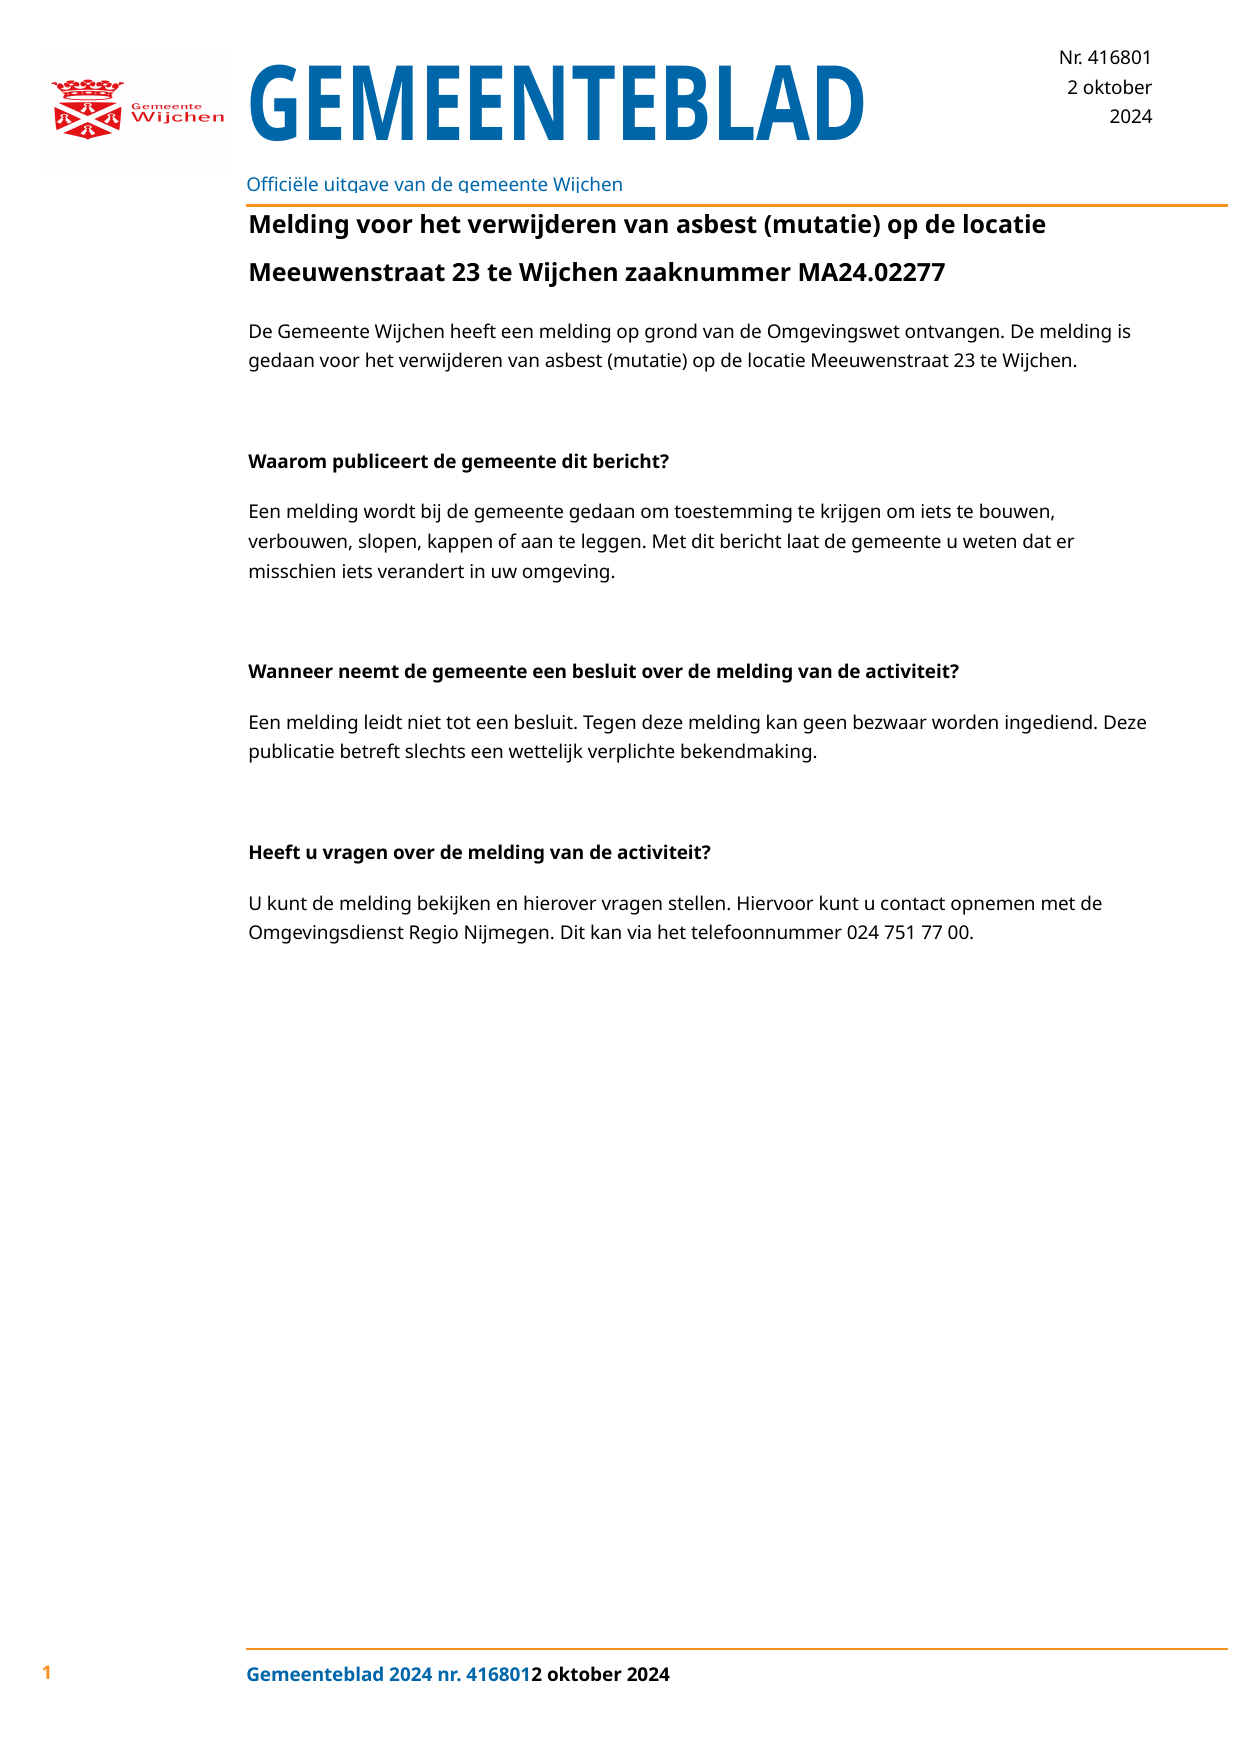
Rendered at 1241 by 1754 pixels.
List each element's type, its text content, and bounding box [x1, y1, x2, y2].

text Waarom publiceert de gemeente dit bericht? [248, 448, 1152, 474]
picture [41, 47, 231, 172]
text Een melding leidt niet tot een besluit. Tegen deze melding kan geen bezwaar worden ingediend. Deze publicatie betreft slechts een wettelijk verplichte bekendmaking. [248, 709, 1152, 764]
text U kunt de melding bekijken en hierover vragen stellen. Hiervoor kunt u contact opnemen met de Omgevingsdienst Regio Nijmegen. Dit kan via het telefoonnummer 024 751 77 00. [248, 890, 1152, 945]
text Heeft u vragen over de melding van de activiteit? [248, 839, 1152, 865]
text De Gemeente Wijchen heeft een melding op grond van de Omgevingswet ontvangen. De melding is gedaan voor het verwijderen van asbest (mutatie) op de locatie Meeuwenstraat 23 te Wijchen. [248, 318, 1152, 373]
text Een melding wordt bij de gemeente gedaan om toestemming te krijgen om iets te bouwen, verbouwen, slopen, kappen of aan te leggen. Met dit bericht laat de gemeente u weten dat er misschien iets verandert in uw omgeving. [248, 499, 1152, 584]
text Melding voor het verwijderen van asbest (mutatie) op de locatie Meeuwenstraat 23 te Wijchen zaaknummer MA24.02277 [248, 207, 1152, 288]
text Wanneer neemt de gemeente een besluit over de melding van de activiteit? [248, 659, 1152, 684]
